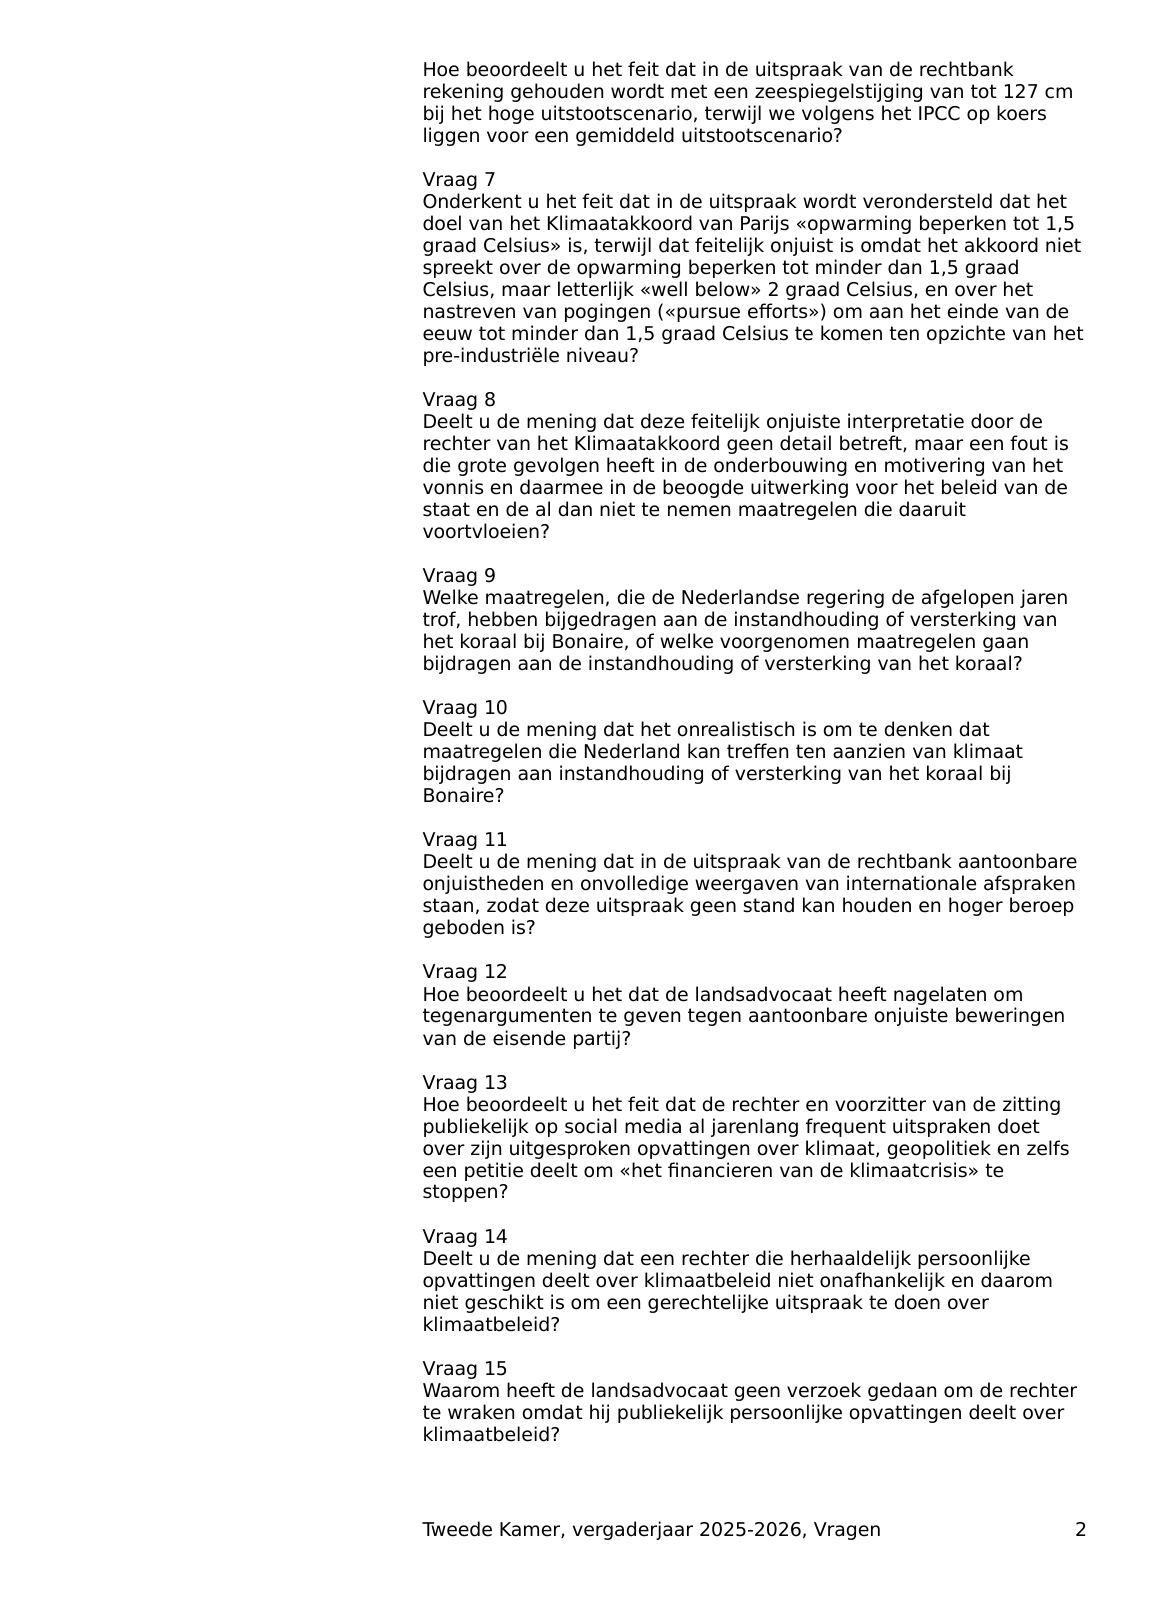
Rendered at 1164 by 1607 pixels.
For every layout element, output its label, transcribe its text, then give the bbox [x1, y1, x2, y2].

text Vraag 12 [422, 961, 1087, 983]
text Hoe beoordeelt u het feit dat in de uitspraak van de rechtbank rekening gehouden wordt met een zeespiegelstijging van tot 127 cm bij het hoge uitstootscenario, terwijl we volgens het IPCC op koers liggen voor een gemiddeld uitstootscenario? [422, 59, 1087, 147]
text Vraag 9 [422, 565, 1087, 587]
text Deelt u de mening dat in de uitspraak van de rechtbank aantoonbare onjuistheden en onvolledige weergaven van internationale afspraken staan, zodat deze uitspraak geen stand kan houden en hoger beroep geboden is? [422, 851, 1087, 939]
text Waarom heeft de landsadvocaat geen verzoek gedaan om de rechter te wraken omdat hij publiekelijk persoonlijke opvattingen deelt over klimaatbeleid? [422, 1380, 1087, 1446]
text Vraag 7 [422, 169, 1087, 191]
text Onderkent u het feit dat in de uitspraak wordt verondersteld dat het doel van het Klimaatakkoord van Parijs «opwarming beperken tot 1,5 graad Celsius» is, terwijl dat feitelijk onjuist is omdat het akkoord niet spreekt over de opwarming beperken tot minder dan 1,5 graad Celsius, maar letterlijk «well below» 2 graad Celsius, en over het nastreven van pogingen («pursue efforts») om aan het einde van de eeuw tot minder dan 1,5 graad Celsius te komen ten opzichte van het pre-industriële niveau? [422, 191, 1087, 367]
text Deelt u de mening dat een rechter die herhaaldelijk persoonlijke opvattingen deelt over klimaatbeleid niet onafhankelijk en daarom niet geschikt is om een gerechtelijke uitspraak te doen over klimaatbeleid? [422, 1248, 1087, 1336]
text Hoe beoordeelt u het dat de landsadvocaat heeft nagelaten om tegenargumenten te geven tegen aantoonbare onjuiste beweringen van de eisende partij? [422, 983, 1087, 1049]
text Deelt u de mening dat deze feitelijk onjuiste interpretatie door de rechter van het Klimaatakkoord geen detail betreft, maar een fout is die grote gevolgen heeft in de onderbouwing en motivering van het vonnis en daarmee in de beoogde uitwerking voor het beleid van de staat en de al dan niet te nemen maatregelen die daaruit voortvloeien? [422, 411, 1087, 543]
text Vraag 13 [422, 1072, 1087, 1093]
text Deelt u de mening dat het onrealistisch is om te denken dat maatregelen die Nederland kan treffen ten aanzien van klimaat bijdragen aan instandhouding of versterking van het koraal bij Bonaire? [422, 719, 1087, 807]
text Hoe beoordeelt u het feit dat de rechter en voorzitter van de zitting publiekelijk op social media al jarenlang frequent uitspraken doet over zijn uitgesproken opvattingen over klimaat, geopolitiek en zelfs een petitie deelt om «het financieren van de klimaatcrisis» te stoppen? [422, 1093, 1087, 1203]
text Vraag 8 [422, 389, 1087, 411]
text Vraag 11 [422, 829, 1087, 851]
text Vraag 15 [422, 1358, 1087, 1380]
text Vraag 10 [422, 697, 1087, 719]
text Vraag 14 [422, 1226, 1087, 1248]
text Welke maatregelen, die de Nederlandse regering de afgelopen jaren trof, hebben bijgedragen aan de instandhouding of versterking van het koraal bij Bonaire, of welke voorgenomen maatregelen gaan bijdragen aan de instandhouding of versterking van het koraal? [422, 587, 1087, 675]
